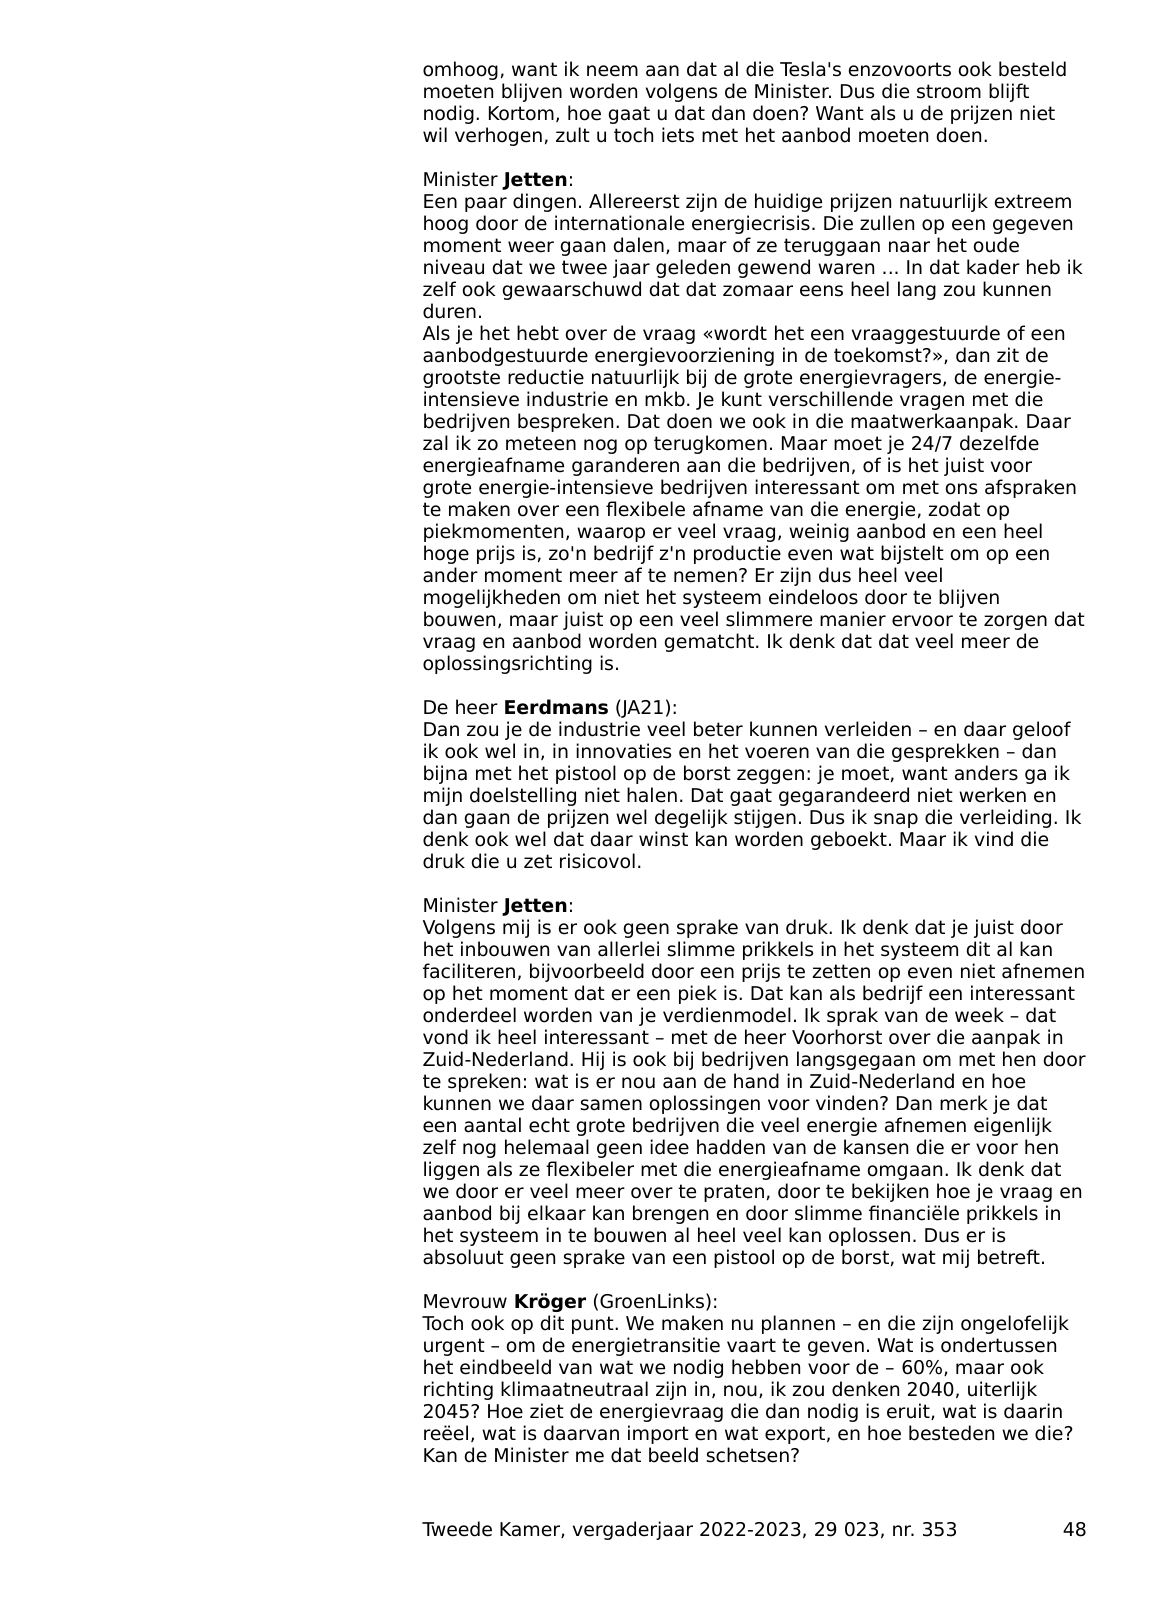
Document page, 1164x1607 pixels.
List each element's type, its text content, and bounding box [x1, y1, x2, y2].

text Een paar dingen. Allereerst zijn de huidige prijzen natuurlijk extreem hoog door de internationale energiecrisis. Die zullen op een gegeven moment weer gaan dalen, maar of ze teruggaan naar het oude niveau dat we twee jaar geleden gewend waren ... In dat kader heb ik zelf ook gewaarschuwd dat dat zomaar eens heel lang zou kunnen duren. [422, 191, 1087, 323]
text Toch ook op dit punt. We maken nu plannen – en die zijn ongelofelijk urgent – om de energietransitie vaart te geven. Wat is ondertussen het eindbeeld van wat we nodig hebben voor de – 60%, maar ook richting klimaatneutraal zijn in, nou, ik zou denken 2040, uiterlijk 2045? Hoe ziet de energievraag die dan nodig is eruit, wat is daarin reëel, wat is daarvan import en wat export, en hoe besteden we die? Kan de Minister me dat beeld schetsen? [422, 1313, 1087, 1467]
text Minister Jetten: [422, 169, 1087, 191]
text Als je het hebt over de vraag «wordt het een vraaggestuurde of een aanbodgestuurde energievoorziening in de toekomst?», dan zit de grootste reductie natuurlijk bij de grote energievragers, de energie-intensieve industrie en mkb. Je kunt verschillende vragen met die bedrijven bespreken. Dat doen we ook in die maatwerkaanpak. Daar zal ik zo meteen nog op terugkomen. Maar moet je 24/7 dezelfde energieafname garanderen aan die bedrijven, of is het juist voor grote energie-intensieve bedrijven interessant om met ons afspraken te maken over een flexibele afname van die energie, zodat op piekmomenten, waarop er veel vraag, weinig aanbod en een heel hoge prijs is, zo'n bedrijf z'n productie even wat bijstelt om op een ander moment meer af te nemen? Er zijn dus heel veel mogelijkheden om niet het systeem eindeloos door te blijven bouwen, maar juist op een veel slimmere manier ervoor te zorgen dat vraag en aanbod worden gematcht. Ik denk dat dat veel meer de oplossingsrichting is. [422, 323, 1087, 675]
text omhoog, want ik neem aan dat al die Tesla's enzovoorts ook besteld moeten blijven worden volgens de Minister. Dus die stroom blijft nodig. Kortom, hoe gaat u dat dan doen? Want als u de prijzen niet wil verhogen, zult u toch iets met het aanbod moeten doen. [422, 59, 1087, 147]
text Mevrouw Kröger (GroenLinks): [422, 1291, 1087, 1313]
text Minister Jetten: [422, 895, 1087, 917]
text Volgens mij is er ook geen sprake van druk. Ik denk dat je juist door het inbouwen van allerlei slimme prikkels in het systeem dit al kan faciliteren, bijvoorbeeld door een prijs te zetten op even niet afnemen op het moment dat er een piek is. Dat kan als bedrijf een interessant onderdeel worden van je verdienmodel. Ik sprak van de week – dat vond ik heel interessant – met de heer Voorhorst over die aanpak in Zuid-Nederland. Hij is ook bij bedrijven langsgegaan om met hen door te spreken: wat is er nou aan de hand in Zuid-Nederland en hoe kunnen we daar samen oplossingen voor vinden? Dan merk je dat een aantal echt grote bedrijven die veel energie afnemen eigenlijk zelf nog helemaal geen idee hadden van de kansen die er voor hen liggen als ze flexibeler met die energieafname omgaan. Ik denk dat we door er veel meer over te praten, door te bekijken hoe je vraag en aanbod bij elkaar kan brengen en door slimme financiële prikkels in het systeem in te bouwen al heel veel kan oplossen. Dus er is absoluut geen sprake van een pistool op de borst, wat mij betreft. [422, 917, 1087, 1268]
text Dan zou je de industrie veel beter kunnen verleiden – en daar geloof ik ook wel in, in innovaties en het voeren van die gesprekken – dan bijna met het pistool op de borst zeggen: je moet, want anders ga ik mijn doelstelling niet halen. Dat gaat gegarandeerd niet werken en dan gaan de prijzen wel degelijk stijgen. Dus ik snap die verleiding. Ik denk ook wel dat daar winst kan worden geboekt. Maar ik vind die druk die u zet risicovol. [422, 719, 1087, 873]
text De heer Eerdmans (JA21): [422, 697, 1087, 719]
